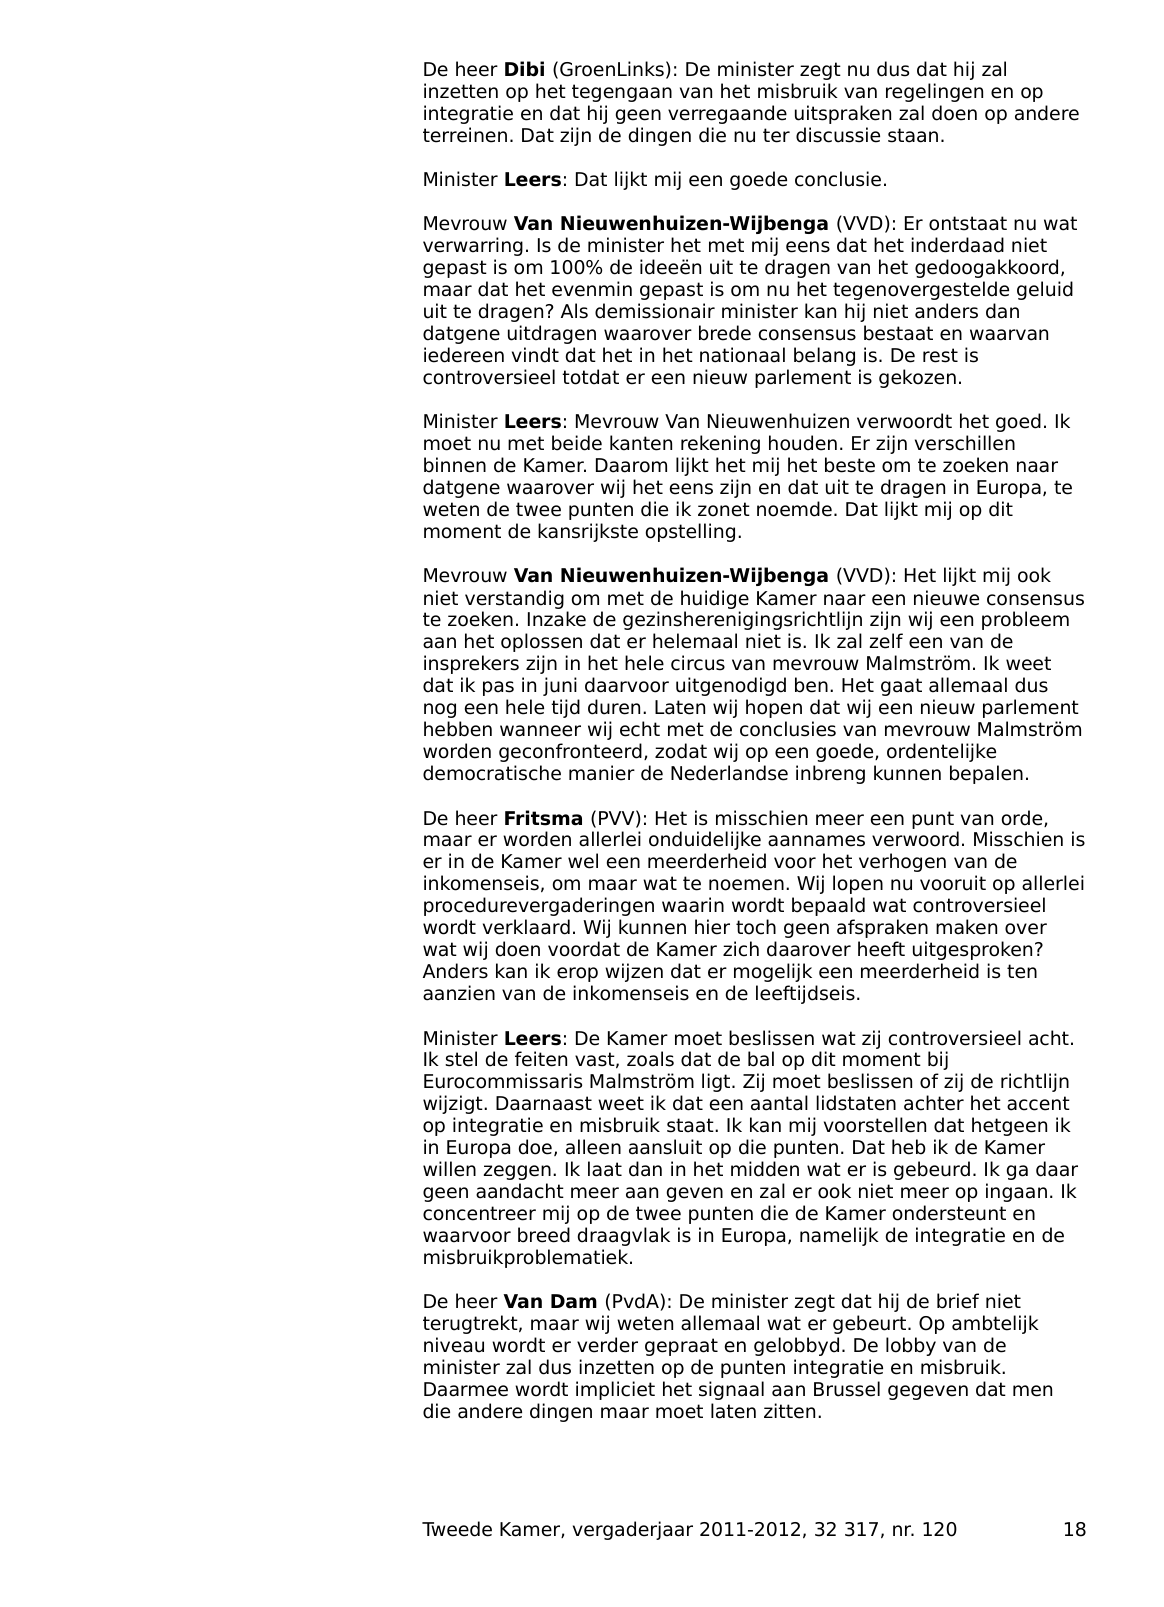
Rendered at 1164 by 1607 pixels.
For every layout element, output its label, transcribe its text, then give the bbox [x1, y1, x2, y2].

text De heer Van Dam (PvdA): De minister zegt dat hij de brief niet terugtrekt, maar wij weten allemaal wat er gebeurt. Op ambtelijk niveau wordt er verder gepraat en gelobbyd. De lobby van de minister zal dus inzetten op de punten integratie en misbruik. Daarmee wordt impliciet het signaal aan Brussel gegeven dat men die andere dingen maar moet laten zitten. [422, 1291, 1087, 1423]
text Mevrouw Van Nieuwenhuizen-Wijbenga (VVD): Er ontstaat nu wat verwarring. Is de minister het met mij eens dat het inderdaad niet gepast is om 100% de ideeën uit te dragen van het gedoogakkoord, maar dat het evenmin gepast is om nu het tegenovergestelde geluid uit te dragen? Als demissionair minister kan hij niet anders dan datgene uitdragen waarover brede consensus bestaat en waarvan iedereen vindt dat het in het nationaal belang is. De rest is controversieel totdat er een nieuw parlement is gekozen. [422, 213, 1087, 389]
text De heer Dibi (GroenLinks): De minister zegt nu dus dat hij zal inzetten op het tegengaan van het misbruik van regelingen en op integratie en dat hij geen verregaande uitspraken zal doen op andere terreinen. Dat zijn de dingen die nu ter discussie staan. [422, 59, 1087, 147]
text Minister Leers: Dat lijkt mij een goede conclusie. [422, 169, 1087, 191]
text Mevrouw Van Nieuwenhuizen-Wijbenga (VVD): Het lijkt mij ook niet verstandig om met de huidige Kamer naar een nieuwe consensus te zoeken. Inzake de gezinsherenigingsrichtlijn zijn wij een probleem aan het oplossen dat er helemaal niet is. Ik zal zelf een van de insprekers zijn in het hele circus van mevrouw Malmström. Ik weet dat ik pas in juni daarvoor uitgenodigd ben. Het gaat allemaal dus nog een hele tijd duren. Laten wij hopen dat wij een nieuw parlement hebben wanneer wij echt met de conclusies van mevrouw Malmström worden geconfronteerd, zodat wij op een goede, ordentelijke democratische manier de Nederlandse inbreng kunnen bepalen. [422, 565, 1087, 785]
text Minister Leers: Mevrouw Van Nieuwenhuizen verwoordt het goed. Ik moet nu met beide kanten rekening houden. Er zijn verschillen binnen de Kamer. Daarom lijkt het mij het beste om te zoeken naar datgene waarover wij het eens zijn en dat uit te dragen in Europa, te weten de twee punten die ik zonet noemde. Dat lijkt mij op dit moment de kansrijkste opstelling. [422, 411, 1087, 543]
text De heer Fritsma (PVV): Het is misschien meer een punt van orde, maar er worden allerlei onduidelijke aannames verwoord. Misschien is er in de Kamer wel een meerderheid voor het verhogen van de inkomenseis, om maar wat te noemen. Wij lopen nu vooruit op allerlei procedurevergaderingen waarin wordt bepaald wat controversieel wordt verklaard. Wij kunnen hier toch geen afspraken maken over wat wij doen voordat de Kamer zich daarover heeft uitgesproken? Anders kan ik erop wijzen dat er mogelijk een meerderheid is ten aanzien van de inkomenseis en de leeftijdseis. [422, 807, 1087, 1005]
text Minister Leers: De Kamer moet beslissen wat zij controversieel acht. Ik stel de feiten vast, zoals dat de bal op dit moment bij Eurocommissaris Malmström ligt. Zij moet beslissen of zij de richtlijn wijzigt. Daarnaast weet ik dat een aantal lidstaten achter het accent op integratie en misbruik staat. Ik kan mij voorstellen dat hetgeen ik in Europa doe, alleen aansluit op die punten. Dat heb ik de Kamer willen zeggen. Ik laat dan in het midden wat er is gebeurd. Ik ga daar geen aandacht meer aan geven en zal er ook niet meer op ingaan. Ik concentreer mij op de twee punten die de Kamer ondersteunt en waarvoor breed draagvlak is in Europa, namelijk de integratie en de misbruikproblematiek. [422, 1027, 1087, 1269]
